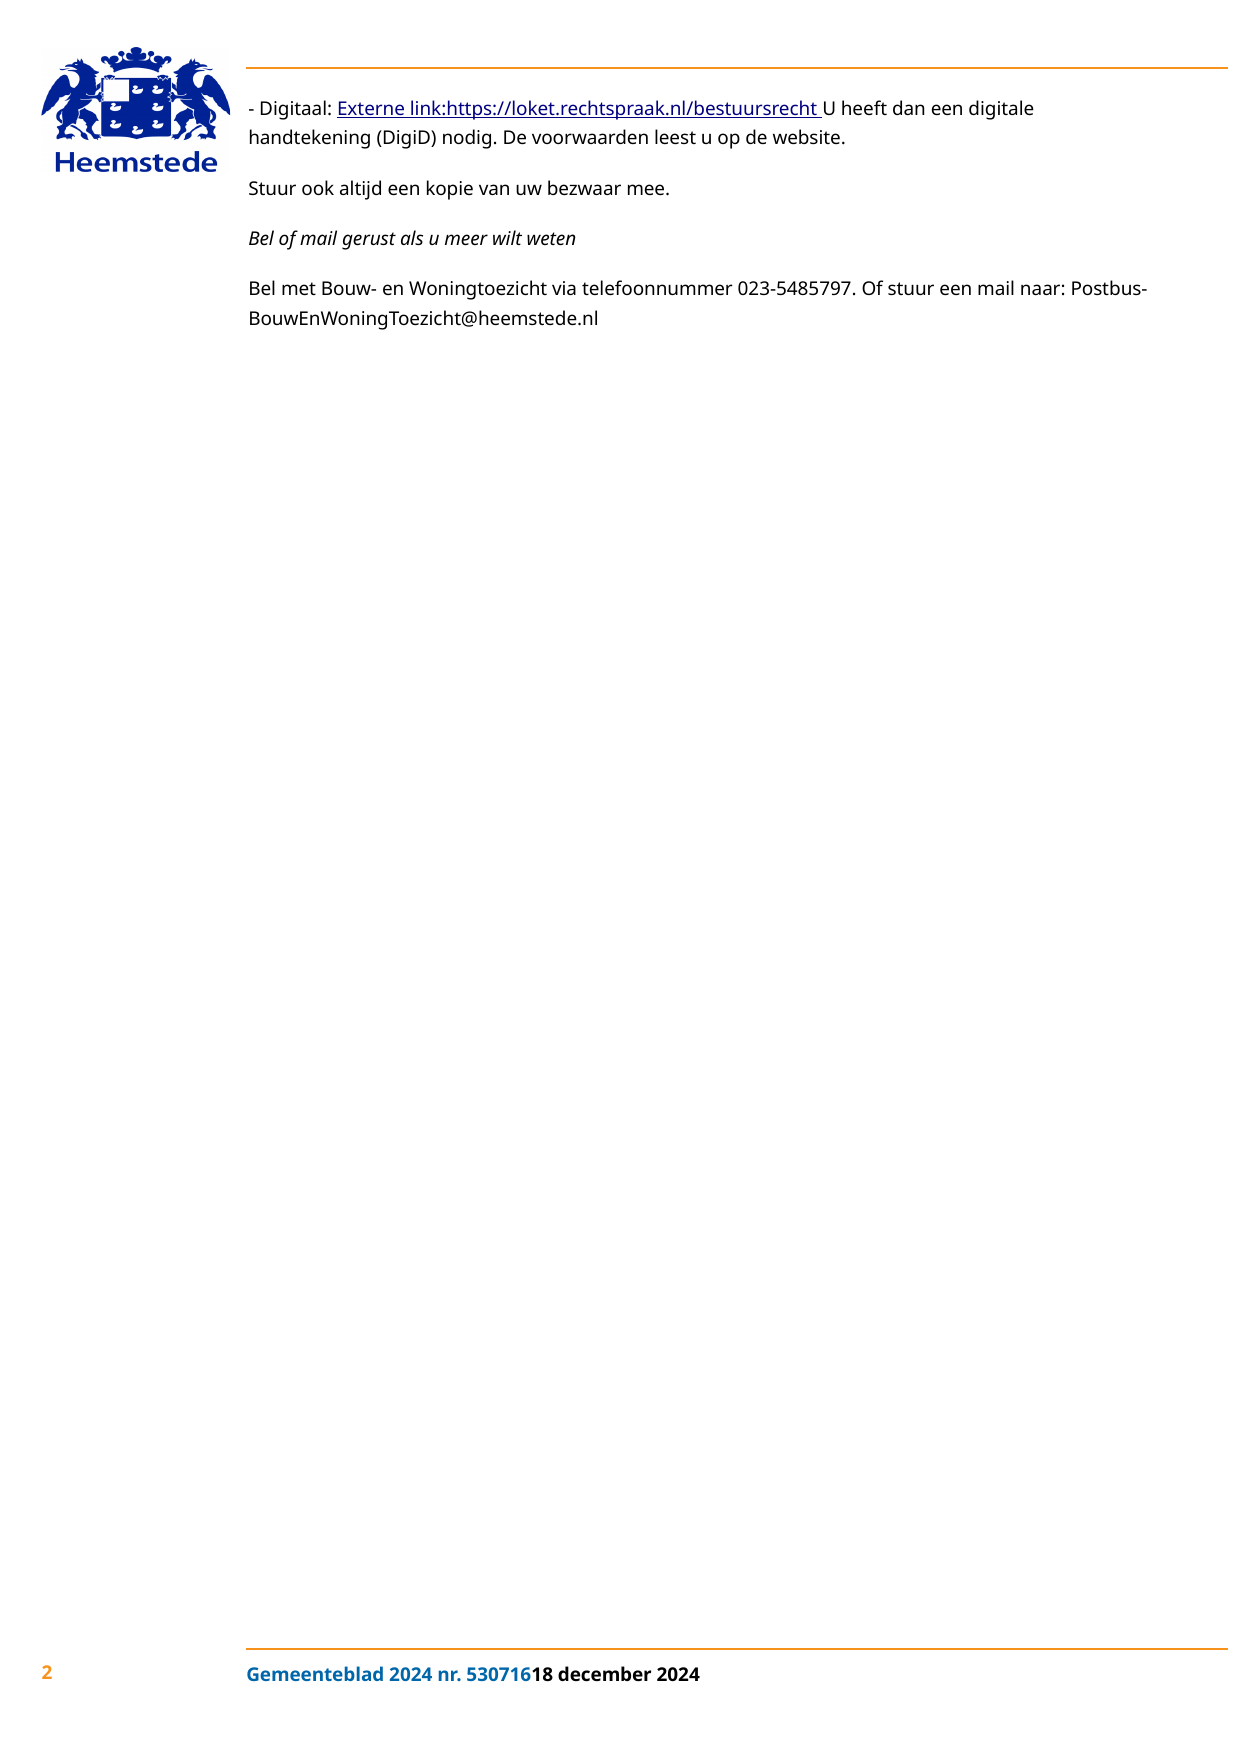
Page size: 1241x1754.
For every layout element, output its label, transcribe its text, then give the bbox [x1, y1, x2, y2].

text Stuur ook altijd een kopie van uw bezwaar mee. [248, 175, 1152, 201]
text - Digitaal: Externe link:https://loket.rechtspraak.nl/bestuursrecht U heeft dan een digitale handtekening (DigiD) nodig. De voorwaarden leest u op de website. [248, 95, 1152, 150]
text Bel met Bouw- en Woningtoezicht via telefoonnummer 023-5485797. Of stuur een mail naar: Postbus-BouwEnWoningToezicht@heemstede.nl [248, 276, 1152, 331]
picture [41, 47, 231, 172]
text Bel of mail gerust als u meer wilt weten [248, 225, 1152, 251]
